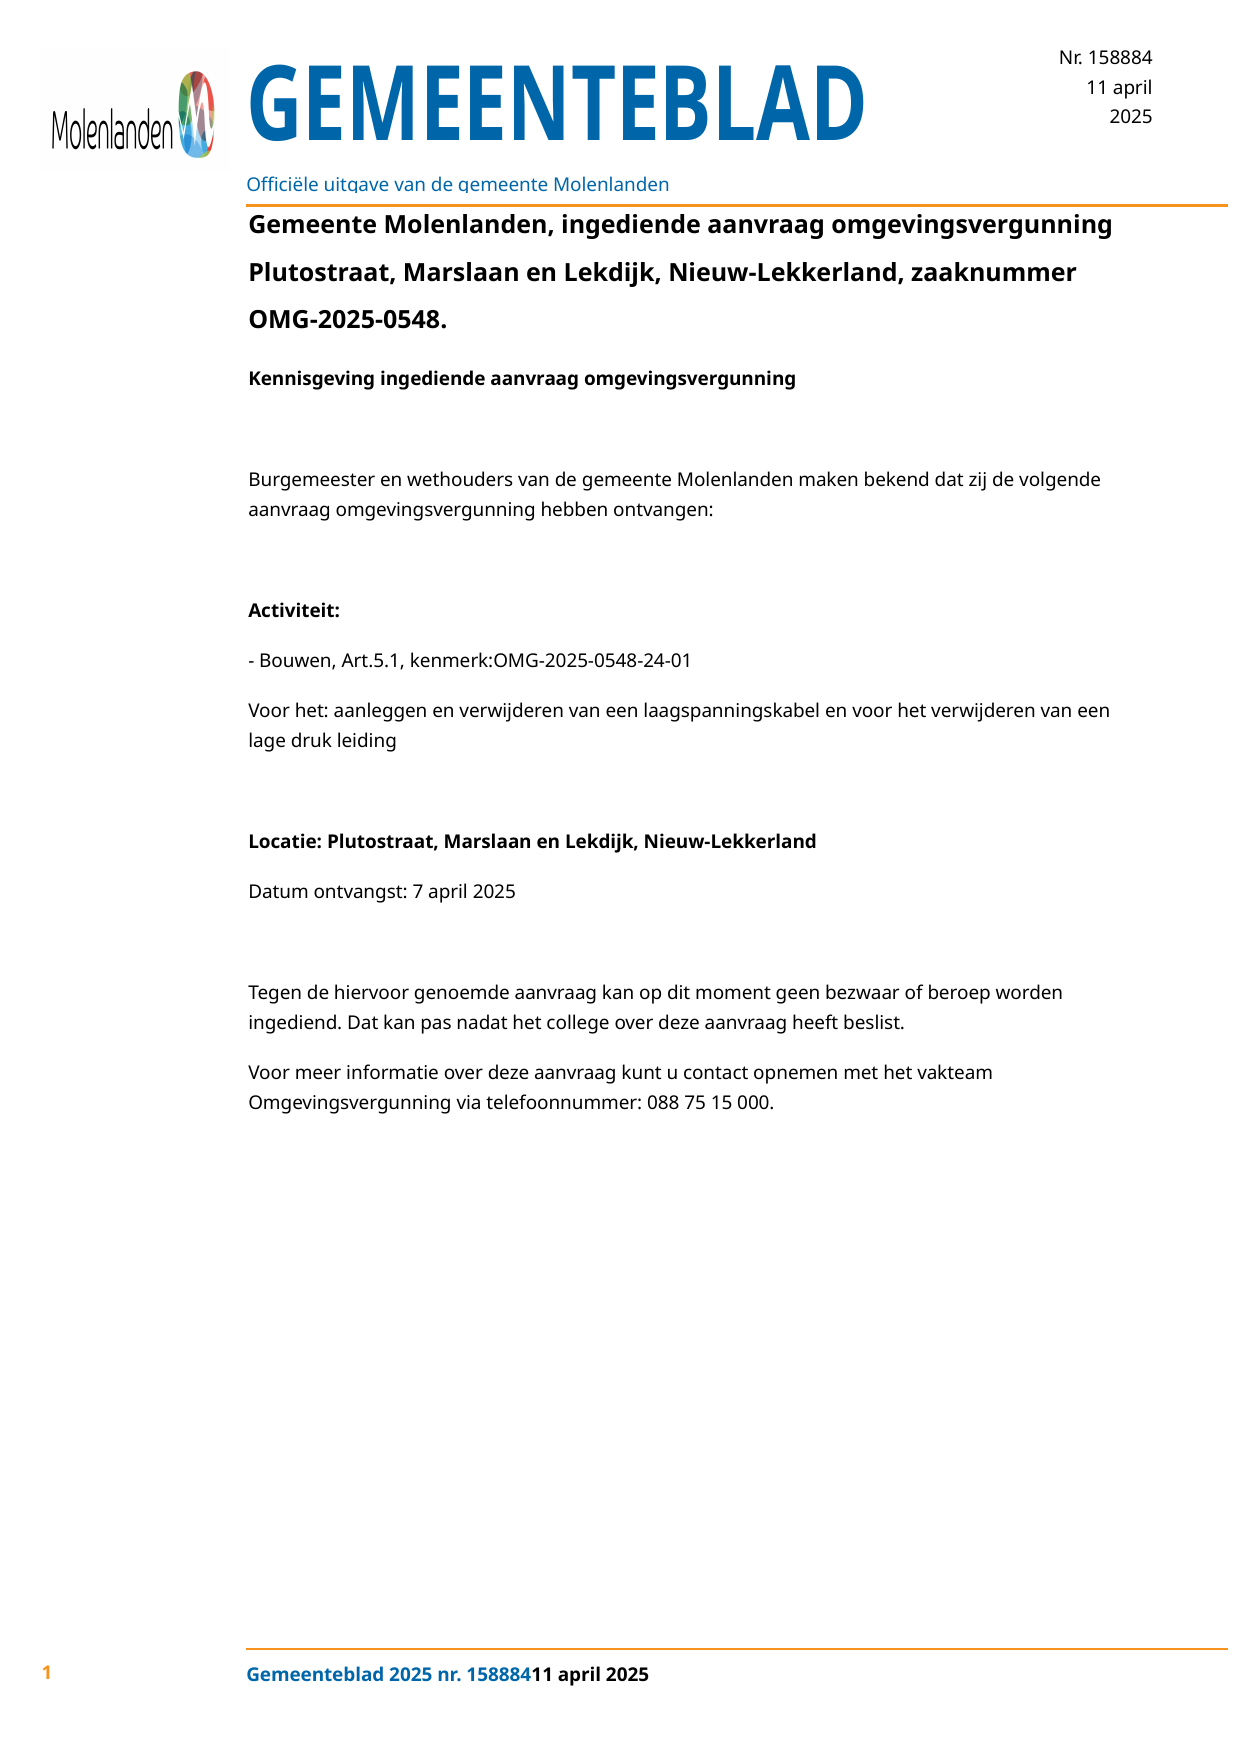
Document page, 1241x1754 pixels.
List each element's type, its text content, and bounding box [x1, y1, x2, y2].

text Datum ontvangst: 7 april 2025 [248, 878, 1152, 904]
text Gemeente Molenlanden, ingediende aanvraag omgevingsvergunning Plutostraat, Marslaan en Lekdijk, Nieuw-Lekkerland, zaaknummer OMG-2025-0548. [248, 207, 1152, 336]
text Voor het: aanleggen en verwijderen van een laagspanningskabel en voor het verwijderen van een lage druk leiding [248, 698, 1152, 753]
text Tegen de hiervoor genoemde aanvraag kan op dit moment geen bezwaar of beroep worden ingediend. Dat kan pas nadat het college over deze aanvraag heeft beslist. [248, 979, 1152, 1034]
text Voor meer informatie over deze aanvraag kunt u contact opnemen met het vakteam Omgevingsvergunning via telefoonnummer: 088 75 15 000. [248, 1059, 1152, 1114]
text Activiteit: [248, 597, 1152, 622]
picture [41, 47, 231, 172]
text Burgemeester en wethouders van de gemeente Molenlanden maken bekend dat zij de volgende aanvraag omgevingsvergunning hebben ontvangen: [248, 466, 1152, 522]
text Kennisgeving ingediende aanvraag omgevingsvergunning [248, 366, 1152, 391]
text - Bouwen, Art.5.1, kenmerk:OMG-2025-0548-24-01 [248, 647, 1152, 673]
text Locatie: Plutostraat, Marslaan en Lekdijk, Nieuw-Lekkerland [248, 828, 1152, 854]
